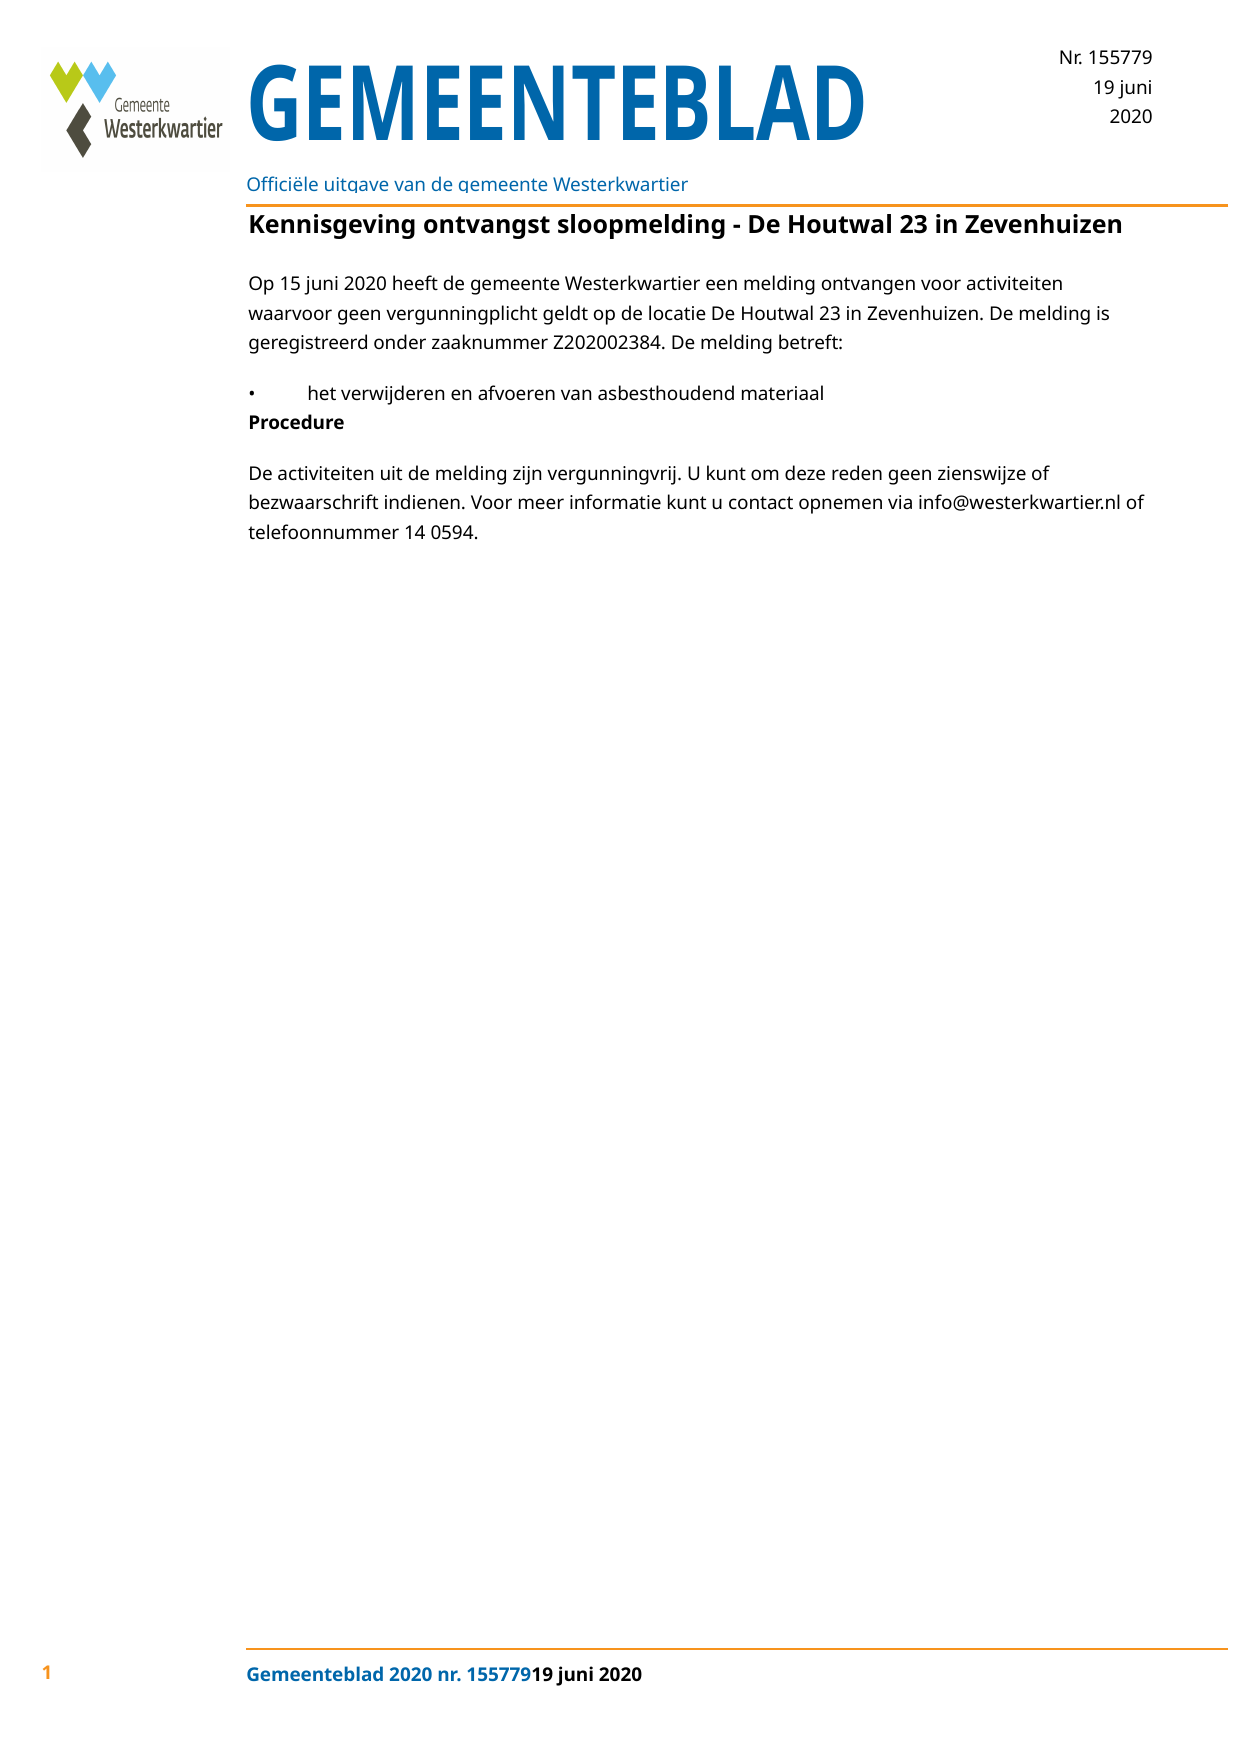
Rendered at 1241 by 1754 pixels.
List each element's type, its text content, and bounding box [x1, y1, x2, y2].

text De activiteiten uit de melding zijn vergunningvrij. U kunt om deze reden geen zienswijze of bezwaarschrift indienen. Voor meer informatie kunt u contact opnemen via info@westerkwartier.nl of telefoonnummer 14 0594. [248, 460, 1152, 545]
text Kennisgeving ontvangst sloopmelding - De Houtwal 23 in Zevenhuizen [248, 207, 1152, 241]
text Op 15 juni 2020 heeft de gemeente Westerkwartier een melding ontvangen voor activiteiten waarvoor geen vergunningplicht geldt op de locatie De Houtwal 23 in Zevenhuizen. De melding is geregistreerd onder zaaknummer Z202002384. De melding betreft: [248, 270, 1152, 355]
list het verwijderen en afvoeren van asbesthoudend materiaal [248, 380, 1152, 406]
picture [41, 47, 231, 172]
text Procedure [248, 409, 1152, 435]
